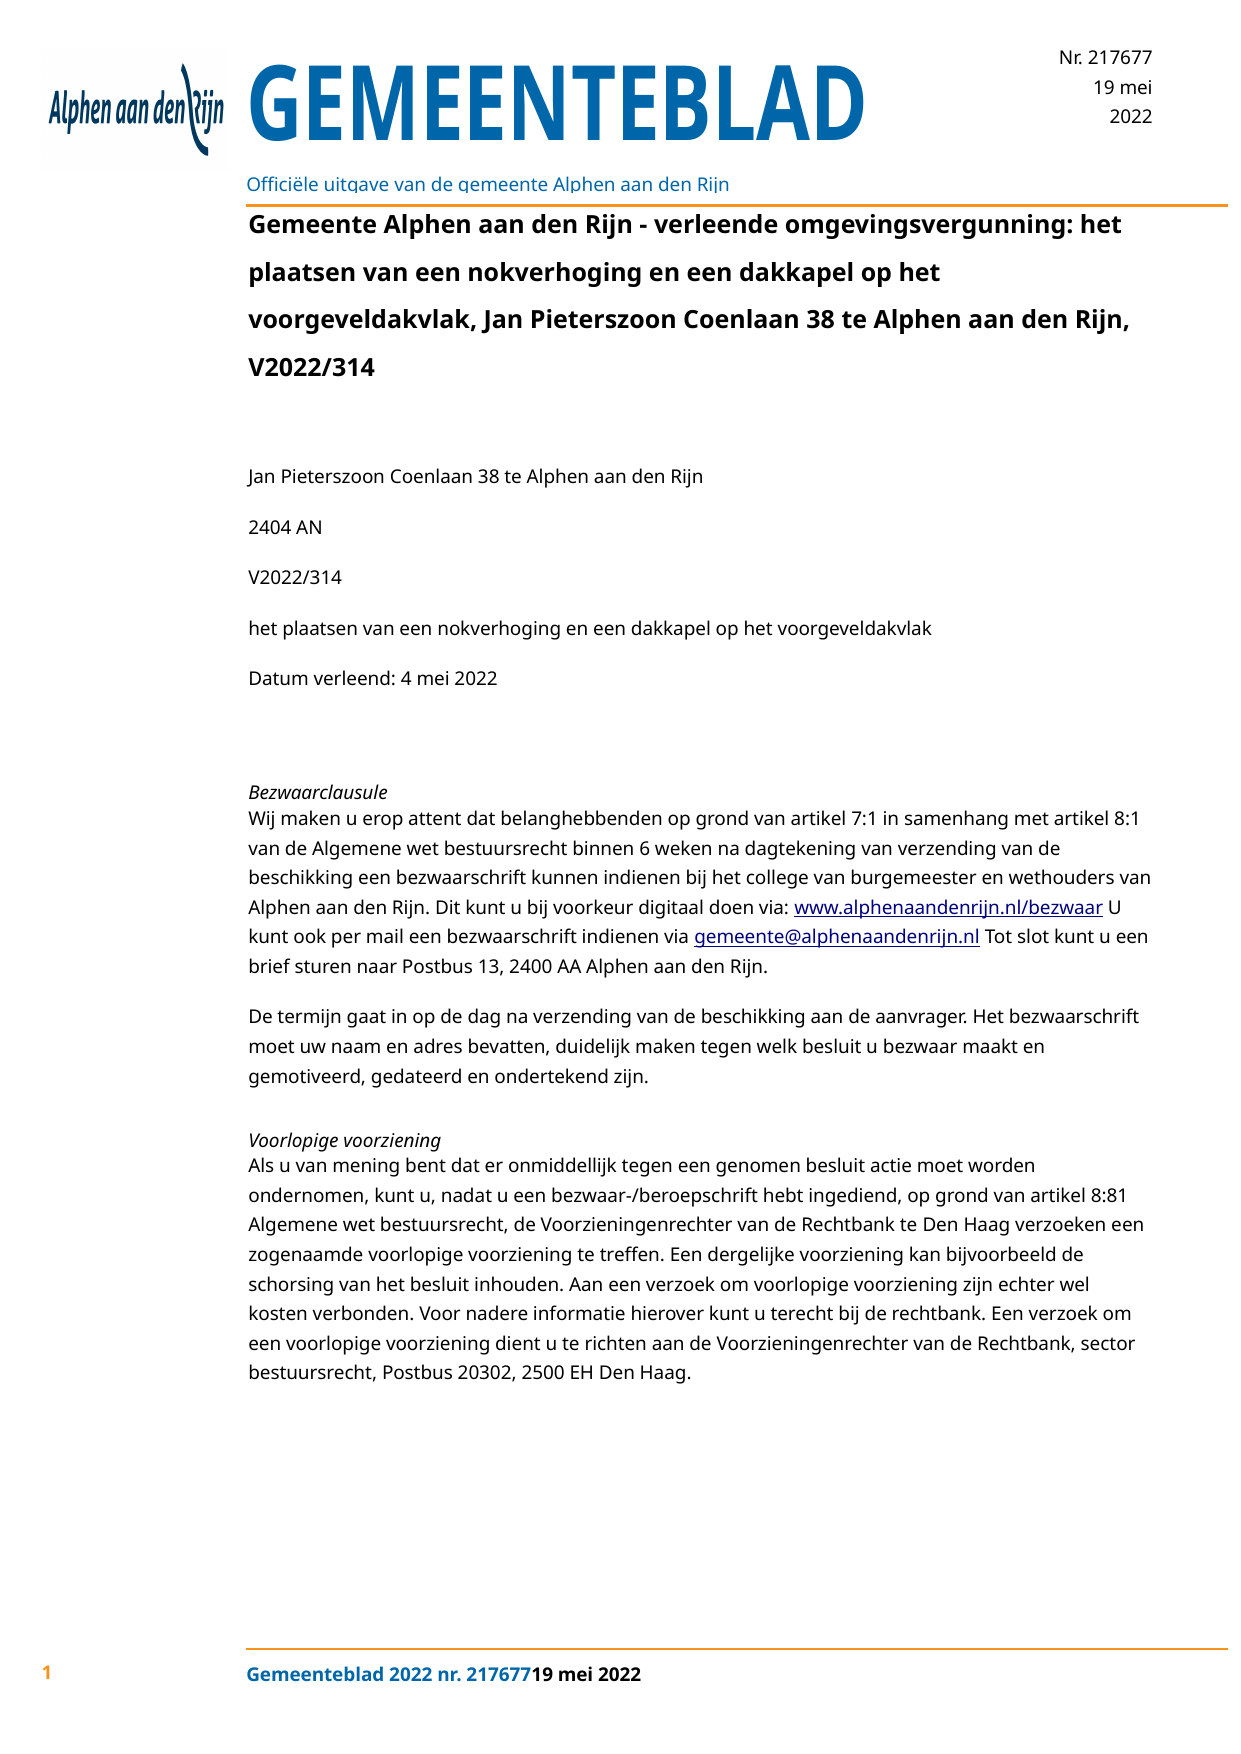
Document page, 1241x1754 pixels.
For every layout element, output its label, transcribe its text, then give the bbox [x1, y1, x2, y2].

text Datum verleend: 4 mei 2022 [248, 665, 1152, 691]
picture [41, 47, 231, 172]
text Voorlopige voorziening [248, 1127, 1152, 1152]
text Jan Pieterszoon Coenlaan 38 te Alphen aan den Rijn [248, 463, 1152, 489]
text 2404 AN [248, 514, 1152, 540]
text De termijn gaat in op de dag na verzending van de beschikking aan de aanvrager. Het bezwaarschrift moet uw naam en adres bevatten, duidelijk maken tegen welk besluit u bezwaar maakt en gemotiveerd, gedateerd en ondertekend zijn. [248, 1004, 1152, 1088]
text Wij maken u erop attent dat belanghebbenden op grond van artikel 7:1 in samenhang met artikel 8:1 van de Algemene wet bestuursrecht binnen 6 weken na dagtekening van verzending van de beschikking een bezwaarschrift kunnen indienen bij het college van burgemeester en wethouders van Alphen aan den Rijn. Dit kunt u bij voorkeur digitaal doen via: www.alphenaandenrijn.nl/bezwaar U kunt ook per mail een bezwaarschrift indienen via gemeente@alphenaandenrijn.nl Tot slot kunt u een brief sturen naar Postbus 13, 2400 AA Alphen aan den Rijn. [248, 805, 1152, 979]
text Bezwaarclausule [248, 779, 1152, 805]
text het plaatsen van een nokverhoging en een dakkapel op het voorgeveldakvlak [248, 615, 1152, 641]
text Als u van mening bent dat er onmiddellijk tegen een genomen besluit actie moet worden ondernomen, kunt u, nadat u een bezwaar-/beroepschrift hebt ingediend, op grond van artikel 8:81 Algemene wet bestuursrecht, de Voorzieningenrechter van de Rechtbank te Den Haag verzoeken een zogenaamde voorlopige voorziening te treffen. Een dergelijke voorziening kan bijvoorbeeld de schorsing van het besluit inhouden. Aan een verzoek om voorlopige voorziening zijn echter wel kosten verbonden. Voor nadere informatie hierover kunt u terecht bij de rechtbank. Een verzoek om een voorlopige voorziening dient u te richten aan de Voorzieningenrechter van de Rechtbank, sector bestuursrecht, Postbus 20302, 2500 EH Den Haag. [248, 1152, 1152, 1385]
text Gemeente Alphen aan den Rijn - verleende omgevingsvergunning: het plaatsen van een nokverhoging en een dakkapel op het voorgeveldakvlak, Jan Pieterszoon Coenlaan 38 te Alphen aan den Rijn, V2022/314 [248, 207, 1152, 384]
text V2022/314 [248, 564, 1152, 590]
